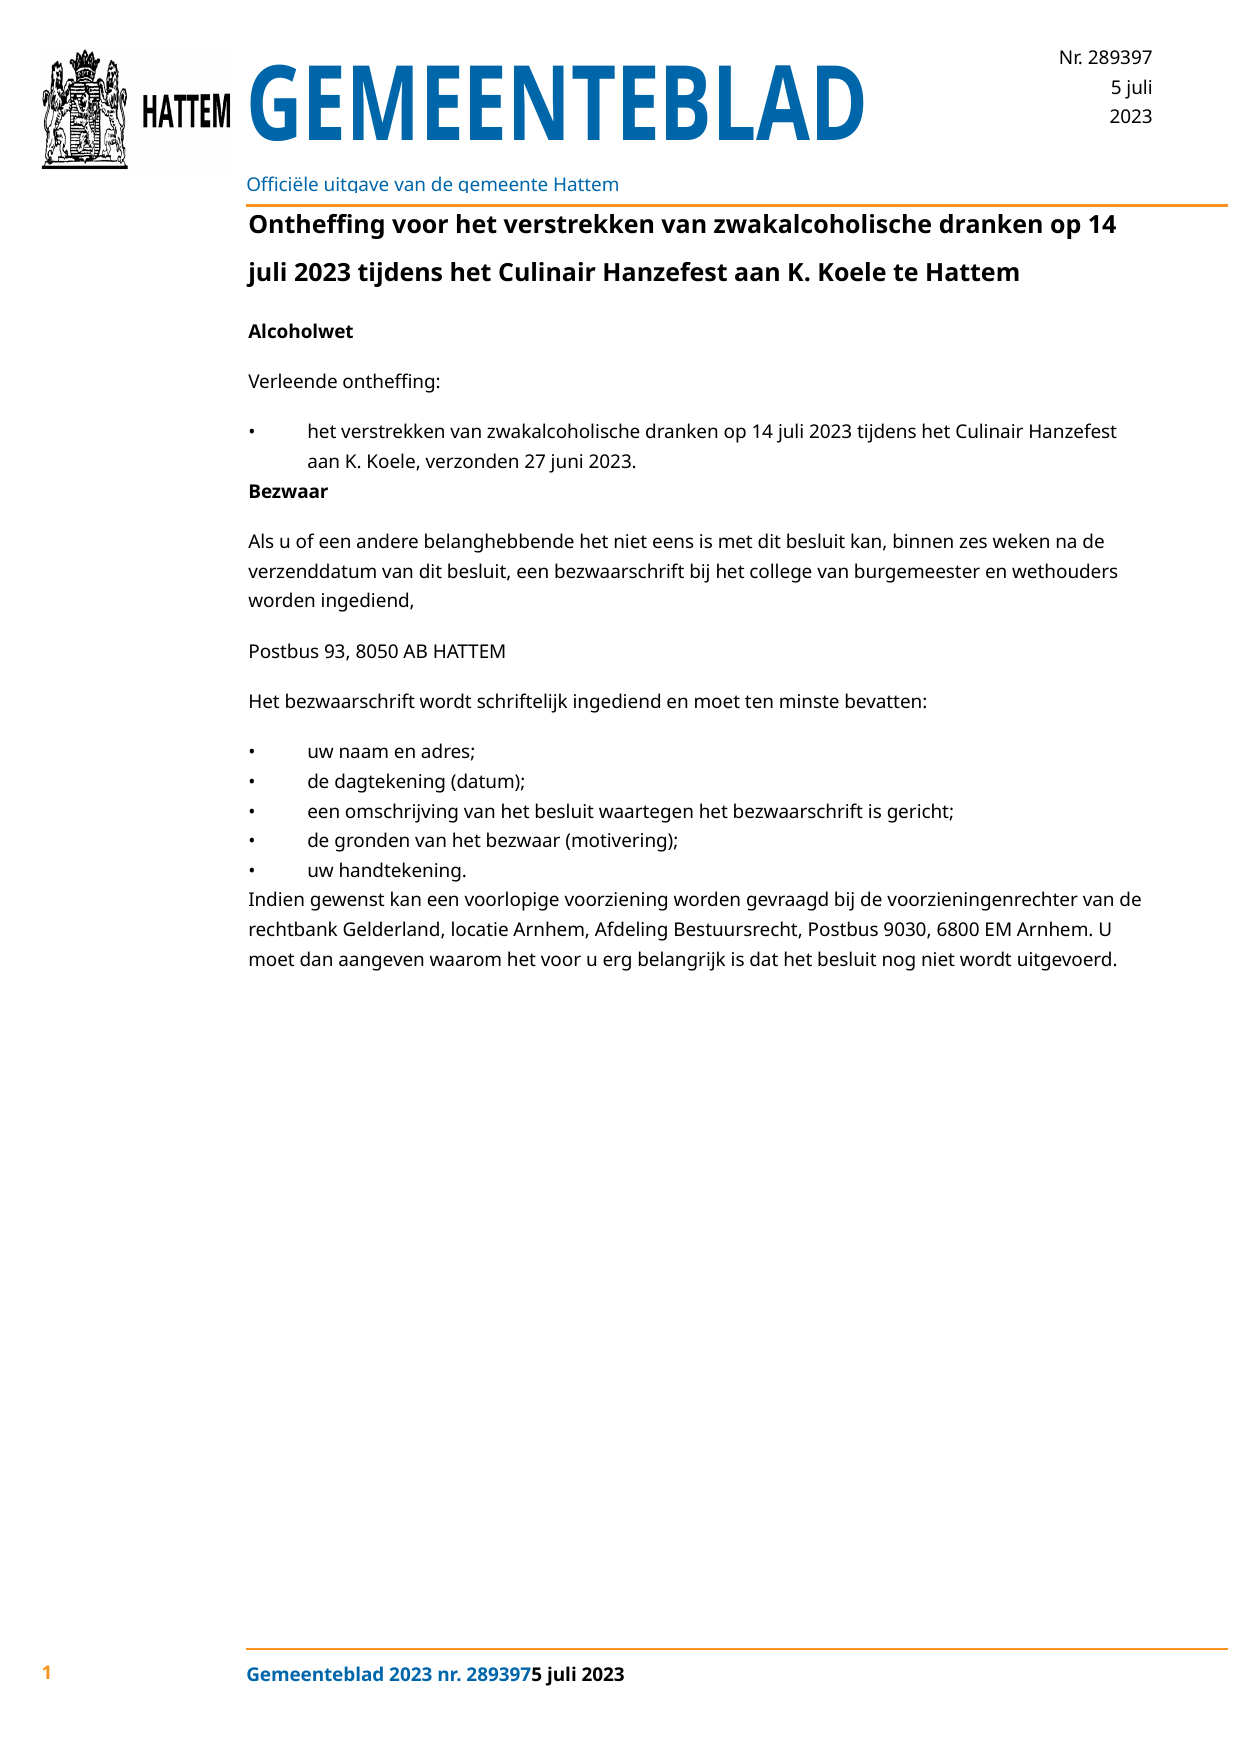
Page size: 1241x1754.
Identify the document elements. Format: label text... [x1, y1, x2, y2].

text Postbus 93, 8050 AB HATTEM [248, 638, 1152, 664]
text Indien gewenst kan een voorlopige voorziening worden gevraagd bij de voorzieningenrechter van de rechtbank Gelderland, locatie Arnhem, Afdeling Bestuursrecht, Postbus 9030, 6800 EM Arnhem. U moet dan aangeven waarom het voor u erg belangrijk is dat het besluit nog niet wordt uitgevoerd. [248, 887, 1152, 972]
text Bezwaar [248, 478, 1152, 504]
text Als u of een andere belanghebbende het niet eens is met dit besluit kan, binnen zes weken na de verzenddatum van dit besluit, een bezwaarschrift bij het college van burgemeester en wethouders worden ingediend, [248, 528, 1152, 613]
text Het bezwaarschrift wordt schriftelijk ingediend en moet ten minste bevatten: [248, 688, 1152, 714]
list de gronden van het bezwaar (motivering); [248, 827, 1152, 853]
list het verstrekken van zwakalcoholische dranken op 14 juli 2023 tijdens het Culinair Hanzefest aan K. Koele, verzonden 27 juni 2023. [248, 419, 1152, 474]
list uw handtekening. [248, 857, 1152, 883]
list de dagtekening (datum); [248, 768, 1152, 794]
picture [41, 47, 231, 172]
text Verleende ontheffing: [248, 368, 1152, 394]
list uw naam en adres; [248, 739, 1152, 764]
list een omschrijving van het besluit waartegen het bezwaarschrift is gericht; [248, 798, 1152, 824]
text Ontheffing voor het verstrekken van zwakalcoholische dranken op 14 juli 2023 tijdens het Culinair Hanzefest aan K. Koele te Hattem [248, 207, 1152, 288]
text Alcoholwet [248, 318, 1152, 344]
